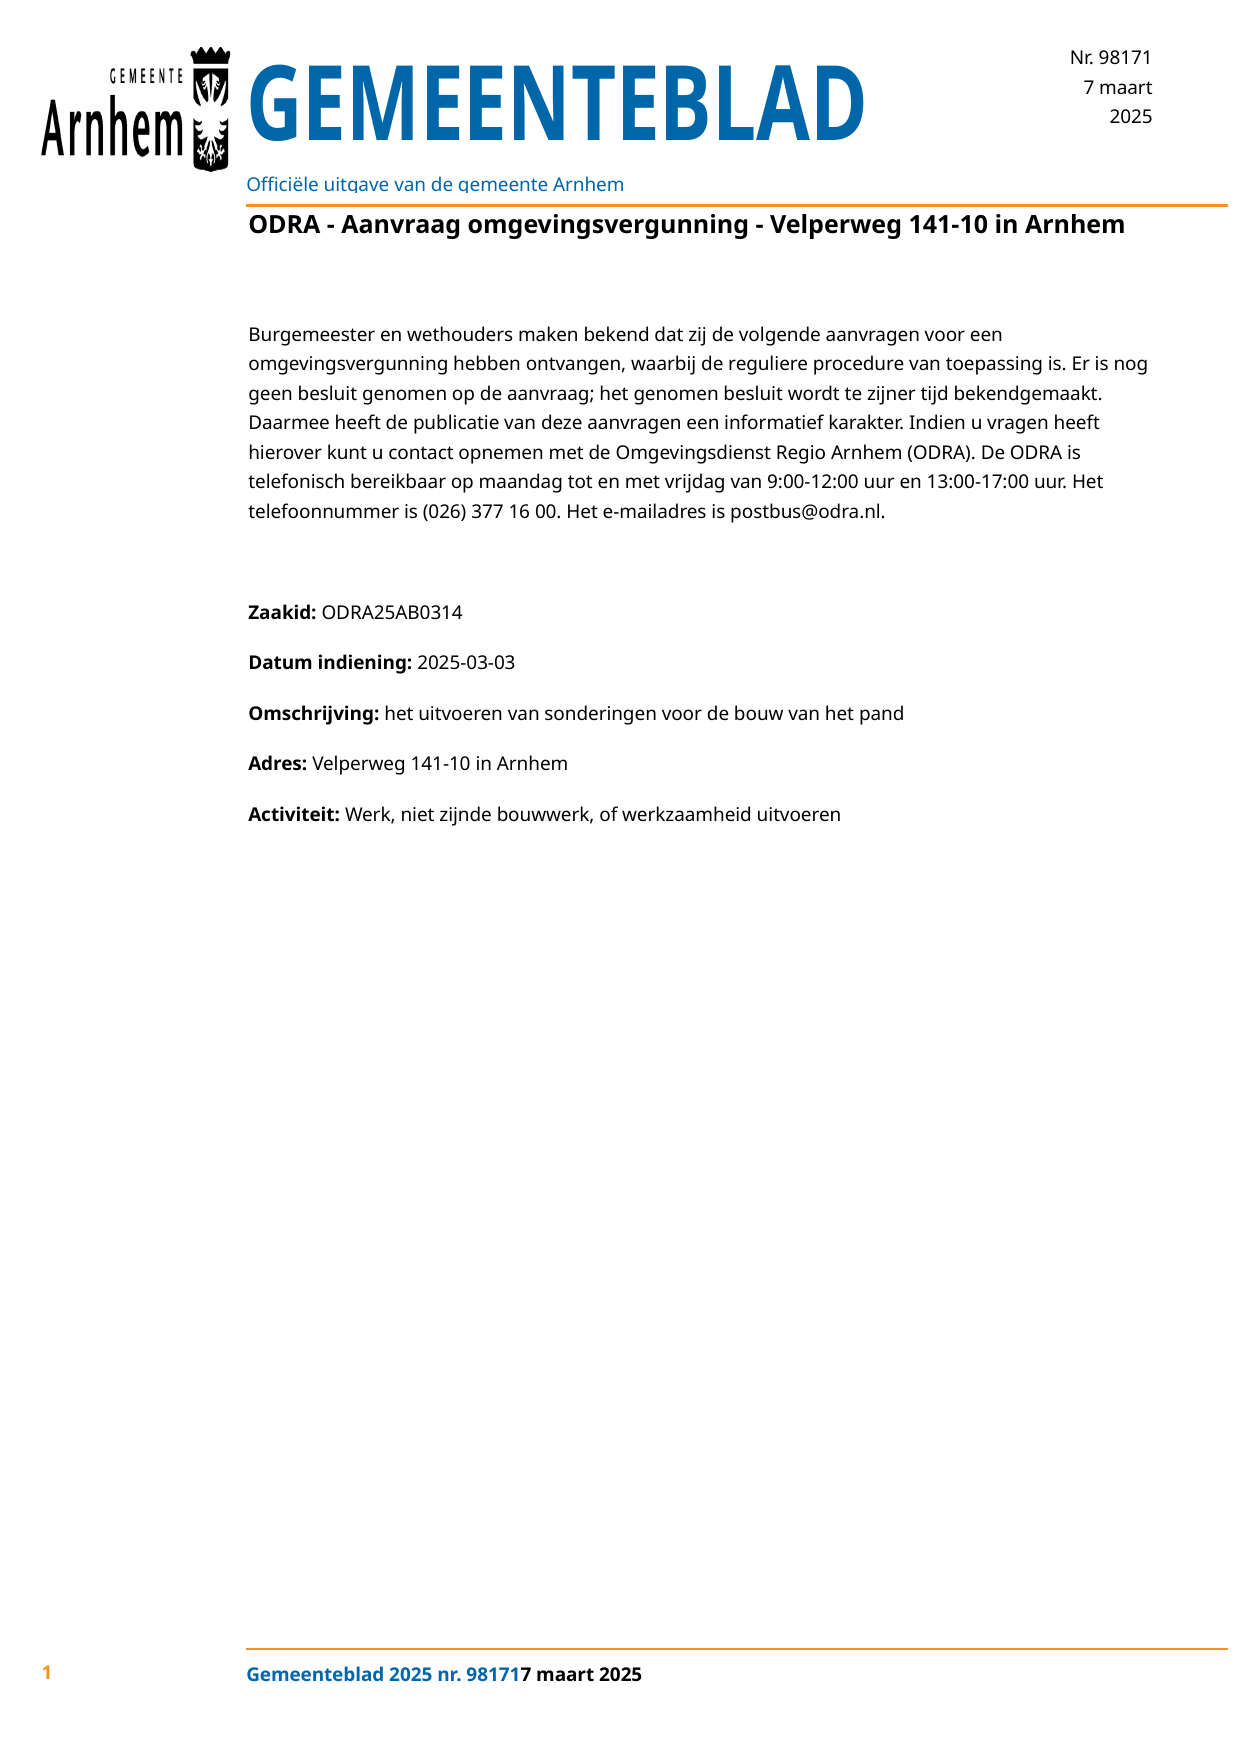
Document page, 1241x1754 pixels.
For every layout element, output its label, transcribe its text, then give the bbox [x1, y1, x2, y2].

text ODRA - Aanvraag omgevingsvergunning - Velperweg 141-10 in Arnhem [248, 207, 1152, 241]
text Zaakid: ODRA25AB0314 [248, 599, 1152, 625]
text Datum indiening: 2025-03-03 [248, 649, 1152, 675]
picture [41, 47, 231, 172]
text Adres: Velperweg 141-10 in Arnhem [248, 750, 1152, 776]
text Burgemeester en wethouders maken bekend dat zij de volgende aanvragen voor een omgevingsvergunning hebben ontvangen, waarbij de reguliere procedure van toepassing is. Er is nog geen besluit genomen op de aanvraag; het genomen besluit wordt te zijner tijd bekendgemaakt. Daarmee heeft de publicatie van deze aanvragen een informatief karakter. Indien u vragen heeft hierover kunt u contact opnemen met de Omgevingsdienst Regio Arnhem (ODRA). De ODRA is telefonisch bereikbaar op maandag tot en met vrijdag van 9:00-12:00 uur en 13:00-17:00 uur. Het telefoonnummer is (026) 377 16 00. Het e-mailadres is postbus@odra.nl. [248, 321, 1152, 524]
text Activiteit: Werk, niet zijnde bouwwerk, of werkzaamheid uitvoeren [248, 801, 1152, 826]
text Omschrijving: het uitvoeren van sonderingen voor de bouw van het pand [248, 700, 1152, 726]
